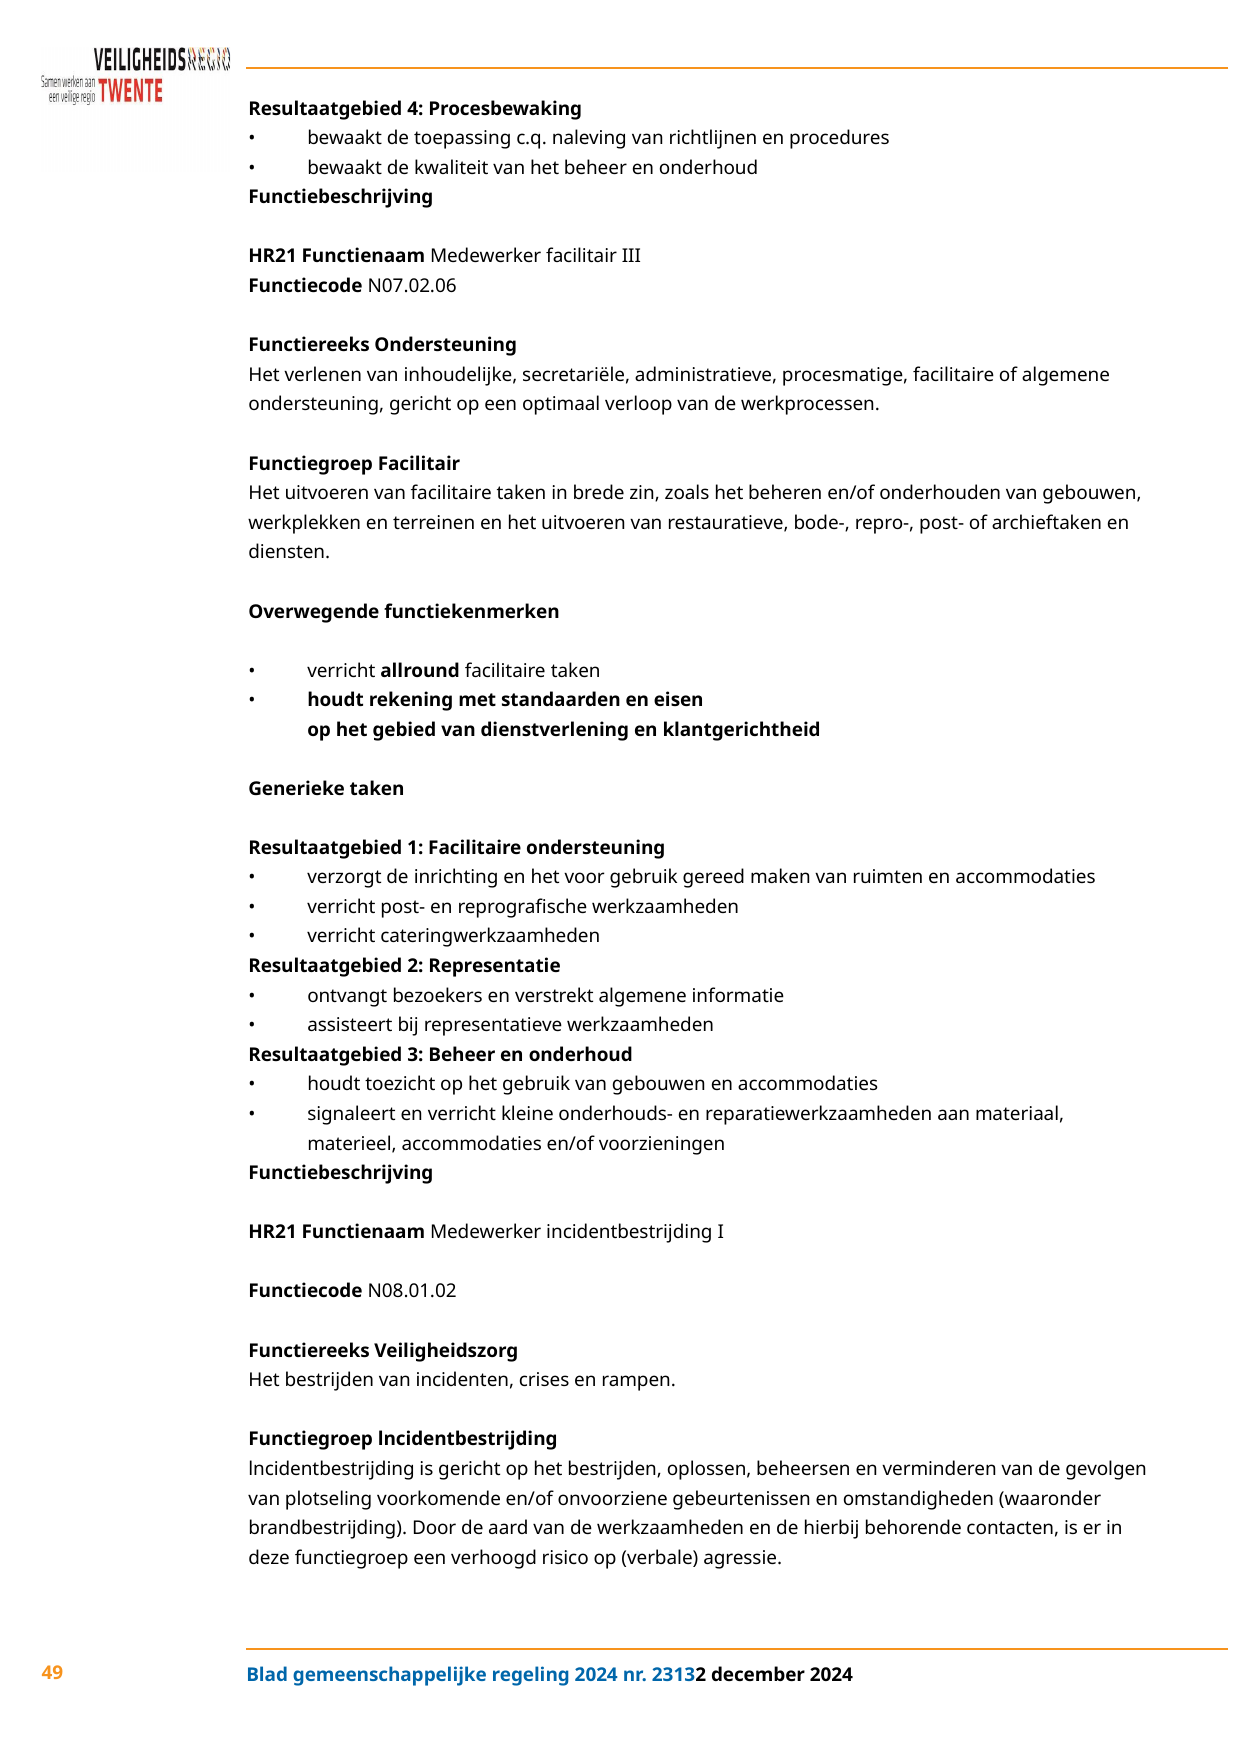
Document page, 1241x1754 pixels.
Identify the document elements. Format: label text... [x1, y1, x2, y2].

text Resultaatgebied 3: Beheer en onderhoud [248, 1041, 1152, 1067]
text Resultaatgebied 2: Representatie [248, 952, 1152, 978]
text Generieke taken [248, 775, 1152, 800]
text Resultaatgebied 4: Procesbewaking [248, 95, 1152, 121]
text Functiecode N07.02.06 [248, 272, 1152, 298]
list verricht cateringwerkzaamheden [248, 923, 1152, 948]
text Functiegroep lncidentbestrijding [248, 1426, 1152, 1451]
list ontvangt bezoekers en verstrekt algemene informatie [248, 982, 1152, 1007]
text Resultaatgebied 1: Facilitaire ondersteuning [248, 834, 1152, 859]
text Functiecode N08.01.02 [248, 1278, 1152, 1303]
text Functiebeschrijving [248, 183, 1152, 209]
text Het bestrijden van incidenten, crises en rampen. [248, 1366, 1152, 1392]
list bewaakt de toepassing c.q. naleving van richtlijnen en procedures [248, 124, 1152, 150]
list verzorgt de inrichting en het voor gebruik gereed maken van ruimten en accommodaties [248, 863, 1152, 889]
text lncidentbestrijding is gericht op het bestrijden, oplossen, beheersen en verminderen van de gevolgen van plotseling voorkomende en/of onvoorziene gebeurtenissen en omstandigheden (waaronder brandbestrijding). Door de aard van de werkzaamheden en de hierbij behorende contacten, is er in deze functiegroep een verhoogd risico op (verbale) agressie. [248, 1455, 1152, 1569]
list signaleert en verricht kleine onderhouds- en reparatiewerkzaamheden aan materiaal, materieel, accommodaties en/of voorzieningen [248, 1100, 1152, 1155]
text HR21 Functienaam Medewerker facilitair III [248, 243, 1152, 268]
list assisteert bij representatieve werkzaamheden [248, 1011, 1152, 1037]
picture [41, 47, 231, 172]
text Functiegroep Facilitair [248, 450, 1152, 476]
text HR21 Functienaam Medewerker incidentbestrijding I [248, 1218, 1152, 1244]
list houdt toezicht op het gebruik van gebouwen en accommodaties [248, 1071, 1152, 1096]
table_header Overwegende functiekenmerken verricht allround facilitaire taken houdt rekening met standaarden en eisen op het gebied van dienstverlening en klantgerichtheid [248, 598, 1152, 742]
text Functiereeks Ondersteuning [248, 331, 1152, 357]
text Het verlenen van inhoudelijke, secretariële, administratieve, procesmatige, facilitaire of algemene ondersteuning, gericht op een optimaal verloop van de werkprocessen. [248, 361, 1152, 416]
text Functiereeks Veiligheidszorg [248, 1337, 1152, 1362]
text Functiebeschrijving [248, 1159, 1152, 1185]
list bewaakt de kwaliteit van het beheer en onderhoud [248, 154, 1152, 180]
list verricht post- en reprografische werkzaamheden [248, 893, 1152, 919]
text Het uitvoeren van facilitaire taken in brede zin, zoals het beheren en/of onderhouden van gebouwen, werkplekken en terreinen en het uitvoeren van restauratieve, bode-, repro-, post- of archieftaken en diensten. [248, 479, 1152, 564]
